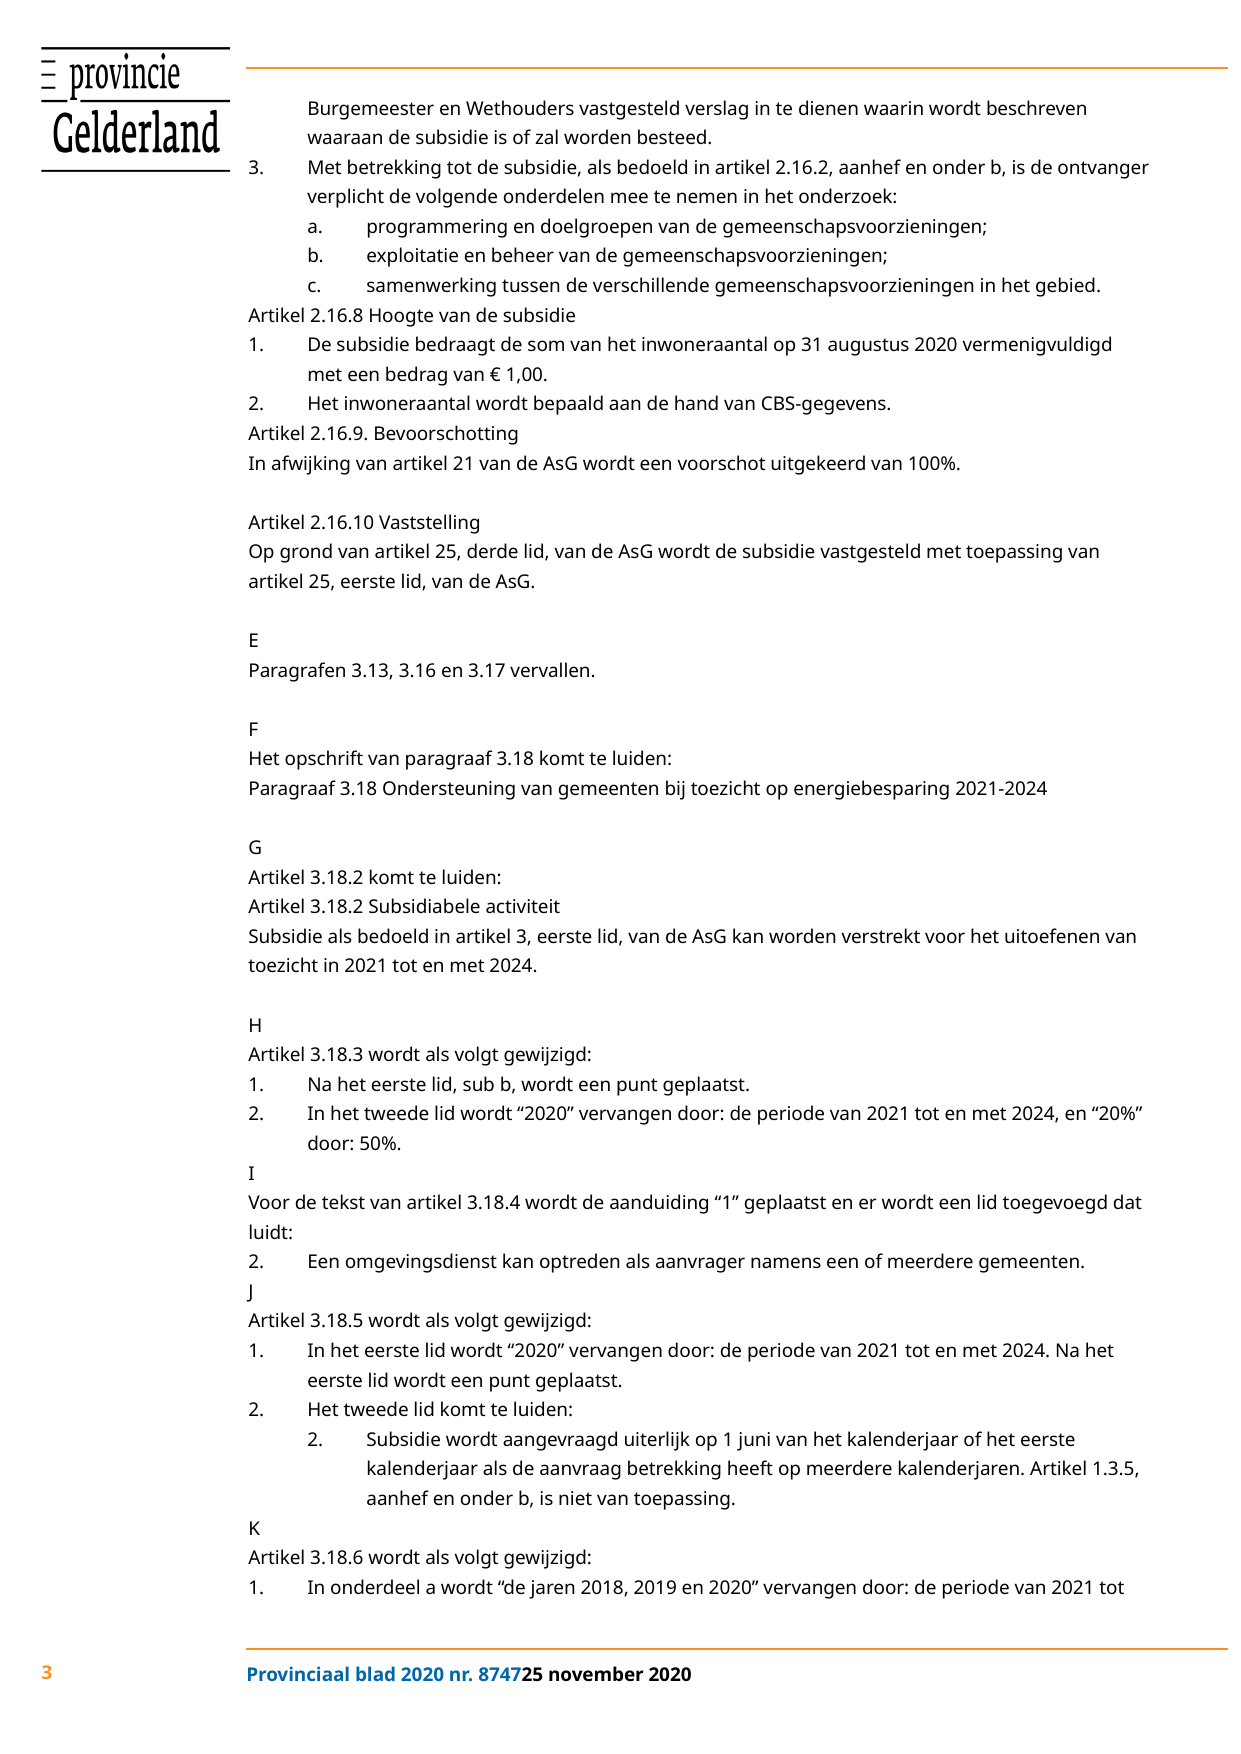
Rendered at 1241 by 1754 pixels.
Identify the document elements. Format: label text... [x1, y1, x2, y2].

list samenwerking tussen de verschillende gemeenschapsvoorzieningen in het gebied. [307, 272, 1152, 298]
list In het eerste lid wordt “2020” vervangen door: de periode van 2021 tot en met 2024. Na het eerste lid wordt een punt geplaatst. [248, 1337, 1152, 1393]
list exploitatie en beheer van de gemeenschapsvoorzieningen; [307, 243, 1152, 268]
text I [248, 1160, 1152, 1186]
text G [248, 834, 1152, 860]
text Voor de tekst van artikel 3.18.4 wordt de aanduiding “1” geplaatst en er wordt een lid toegevoegd dat luidt: [248, 1189, 1152, 1245]
list De subsidie bedraagt de som van het inwoneraantal op 31 augustus 2020 vermenigvuldigd met een bedrag van € 1,00. [248, 331, 1152, 387]
list Het inwoneraantal wordt bepaald aan de hand van CBS-gegevens. [248, 391, 1152, 416]
text H [248, 1012, 1152, 1038]
list Met betrekking tot de subsidie, als bedoeld in artikel 2.16.2, aanhef en onder b, is de ontvanger verplicht de volgende onderdelen mee te nemen in het onderzoek: [248, 154, 1152, 209]
text Artikel 2.16.9. Bevoorschotting [248, 420, 1152, 446]
text J [248, 1278, 1152, 1304]
text Artikel 3.18.5 wordt als volgt gewijzigd: [248, 1308, 1152, 1333]
text Op grond van artikel 25, derde lid, van de AsG wordt de subsidie vastgesteld met toepassing van artikel 25, eerste lid, van de AsG. [248, 538, 1152, 594]
list In het tweede lid wordt “2020” vervangen door: de periode van 2021 tot en met 2024, en “20%” door: 50%. [248, 1101, 1152, 1156]
text Paragraaf 3.18 Ondersteuning van gemeenten bij toezicht op energiebesparing 2021-2024 [248, 775, 1152, 801]
list Na het eerste lid, sub b, wordt een punt geplaatst. [248, 1071, 1152, 1097]
text Artikel 3.18.3 wordt als volgt gewijzigd: [248, 1041, 1152, 1067]
list programmering en doelgroepen van de gemeenschapsvoorzieningen; [307, 213, 1152, 239]
list Subsidie wordt aangevraagd uiterlijk op 1 juni van het kalenderjaar of het eerste kalenderjaar als de aanvraag betrekking heeft op meerdere kalenderjaren. Artikel 1.3.5, aanhef en onder b, is niet van toepassing. [307, 1426, 1152, 1511]
text Het opschrift van paragraaf 3.18 komt te luiden: [248, 746, 1152, 771]
text Artikel 2.16.8 Hoogte van de subsidie [248, 302, 1152, 328]
text Subsidie als bedoeld in artikel 3, eerste lid, van de AsG kan worden verstrekt voor het uitoefenen van toezicht in 2021 tot en met 2024. [248, 923, 1152, 978]
list Een omgevingsdienst kan optreden als aanvrager namens een of meerdere gemeenten. [248, 1248, 1152, 1274]
list Burgemeester en Wethouders vastgesteld verslag in te dienen waarin wordt beschreven waaraan de subsidie is of zal worden besteed. [248, 95, 1152, 150]
text E [248, 627, 1152, 653]
text In afwijking van artikel 21 van de AsG wordt een voorschot uitgekeerd van 100%. [248, 450, 1152, 476]
list Het tweede lid komt te luiden: [248, 1396, 1152, 1422]
text Artikel 3.18.6 wordt als volgt gewijzigd: [248, 1544, 1152, 1570]
text Artikel 2.16.10 Vaststelling [248, 509, 1152, 535]
text Artikel 3.18.2 komt te luiden: [248, 864, 1152, 890]
text K [248, 1515, 1152, 1541]
text Artikel 3.18.2 Subsidiabele activiteit [248, 893, 1152, 919]
text F [248, 716, 1152, 742]
text Paragrafen 3.13, 3.16 en 3.17 vervallen. [248, 657, 1152, 683]
list In onderdeel a wordt “de jaren 2018, 2019 en 2020” vervangen door: de periode van 2021 tot [248, 1574, 1152, 1600]
picture [41, 47, 231, 172]
